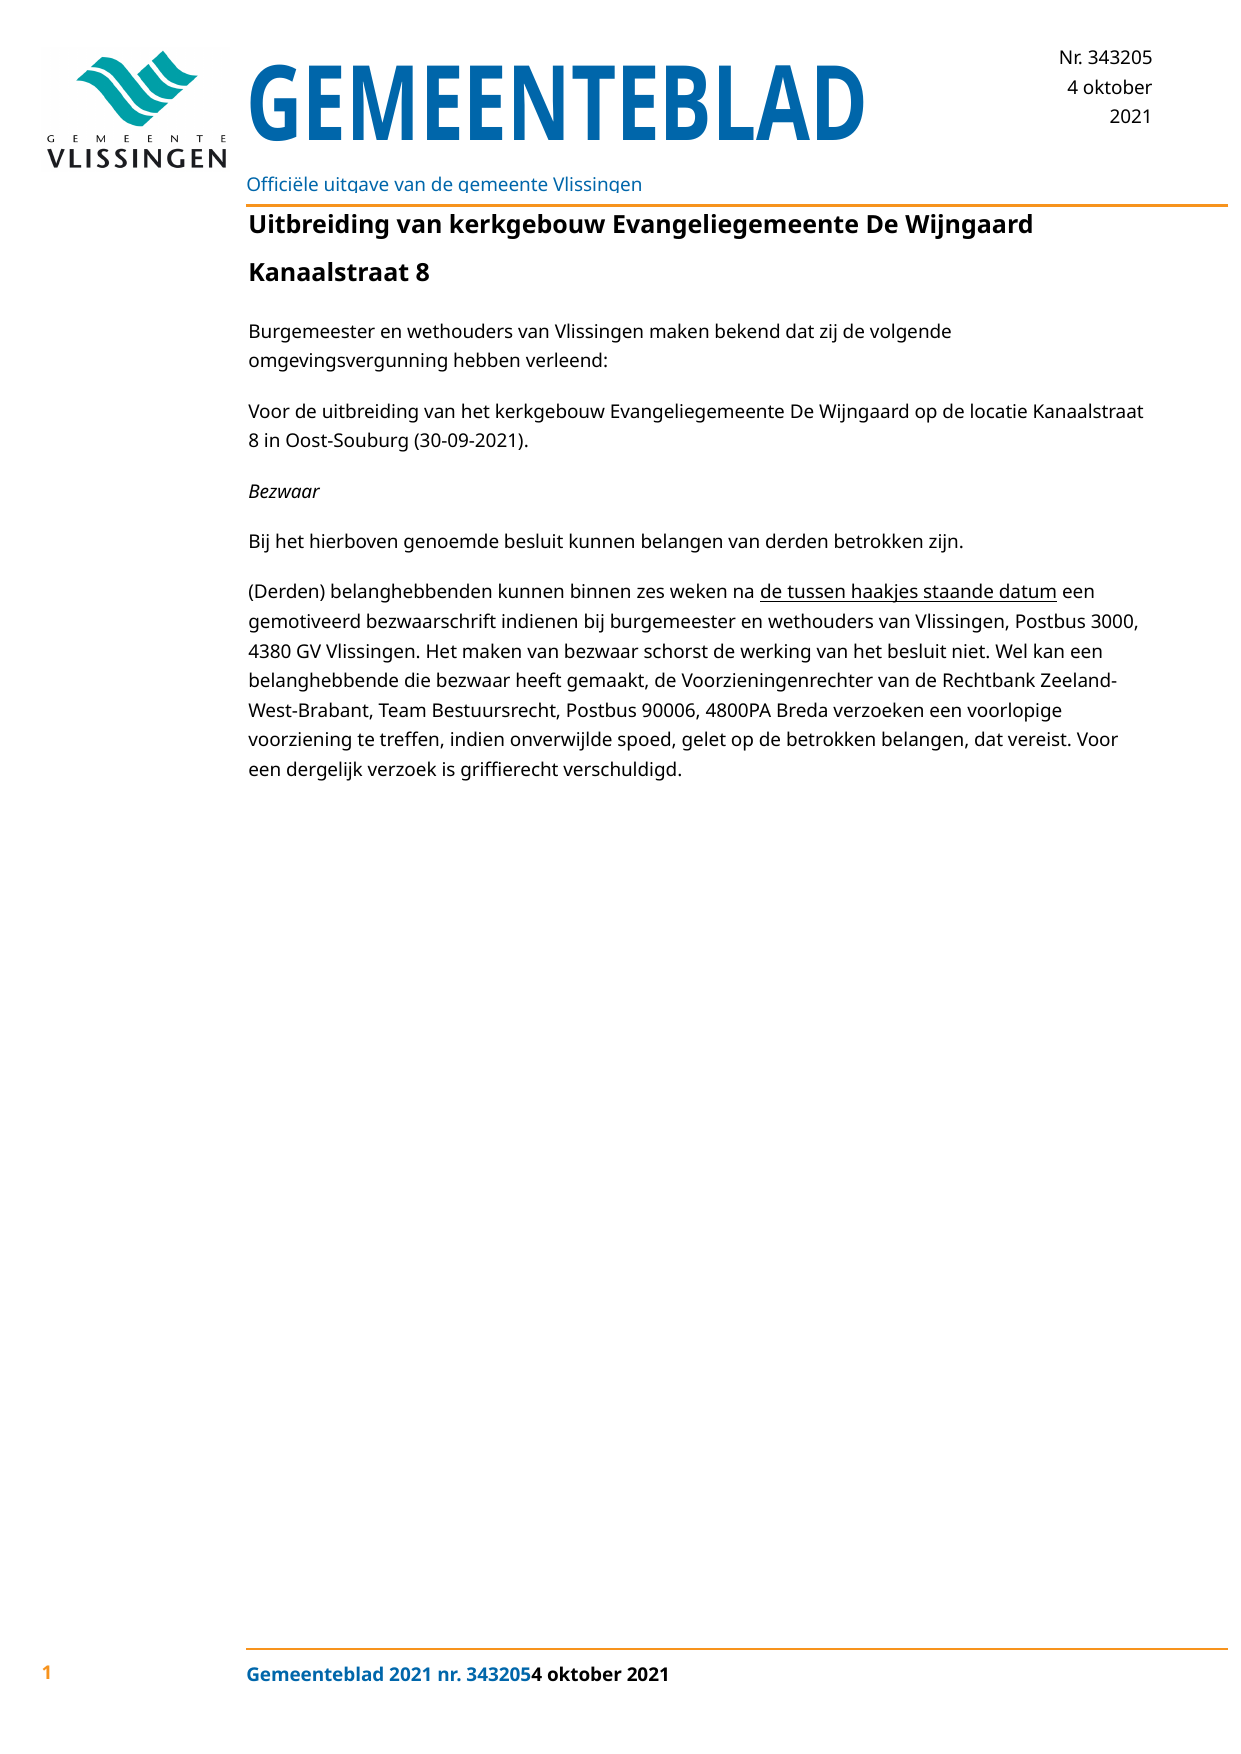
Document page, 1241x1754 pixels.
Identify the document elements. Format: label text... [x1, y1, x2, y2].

text Uitbreiding van kerkgebouw Evangeliegemeente De Wijngaard Kanaalstraat 8 [248, 207, 1152, 288]
text Burgemeester en wethouders van Vlissingen maken bekend dat zij de volgende omgevingsvergunning hebben verleend: [248, 318, 1152, 373]
text (Derden) belanghebbenden kunnen binnen zes weken na de tussen haakjes staande datum een gemotiveerd bezwaarschrift indienen bij burgemeester en wethouders van Vlissingen, Postbus 3000, 4380 GV Vlissingen. Het maken van bezwaar schorst de werking van het besluit niet. Wel kan een belanghebbende die bezwaar heeft gemaakt, de Voorzieningenrechter van de Rechtbank Zeeland-West-Brabant, Team Bestuursrecht, Postbus 90006, 4800PA Breda verzoeken een voorlopige voorziening te treffen, indien onverwijlde spoed, gelet op de betrokken belangen, dat vereist. Voor een dergelijk verzoek is griffierecht verschuldigd. [248, 579, 1152, 782]
text Voor de uitbreiding van het kerkgebouw Evangeliegemeente De Wijngaard op de locatie Kanaalstraat 8 in Oost-Souburg (30-09-2021). [248, 398, 1152, 453]
text Bezwaar [248, 478, 1152, 504]
text Bij het hierboven genoemde besluit kunnen belangen van derden betrokken zijn. [248, 528, 1152, 554]
picture [41, 47, 231, 172]
